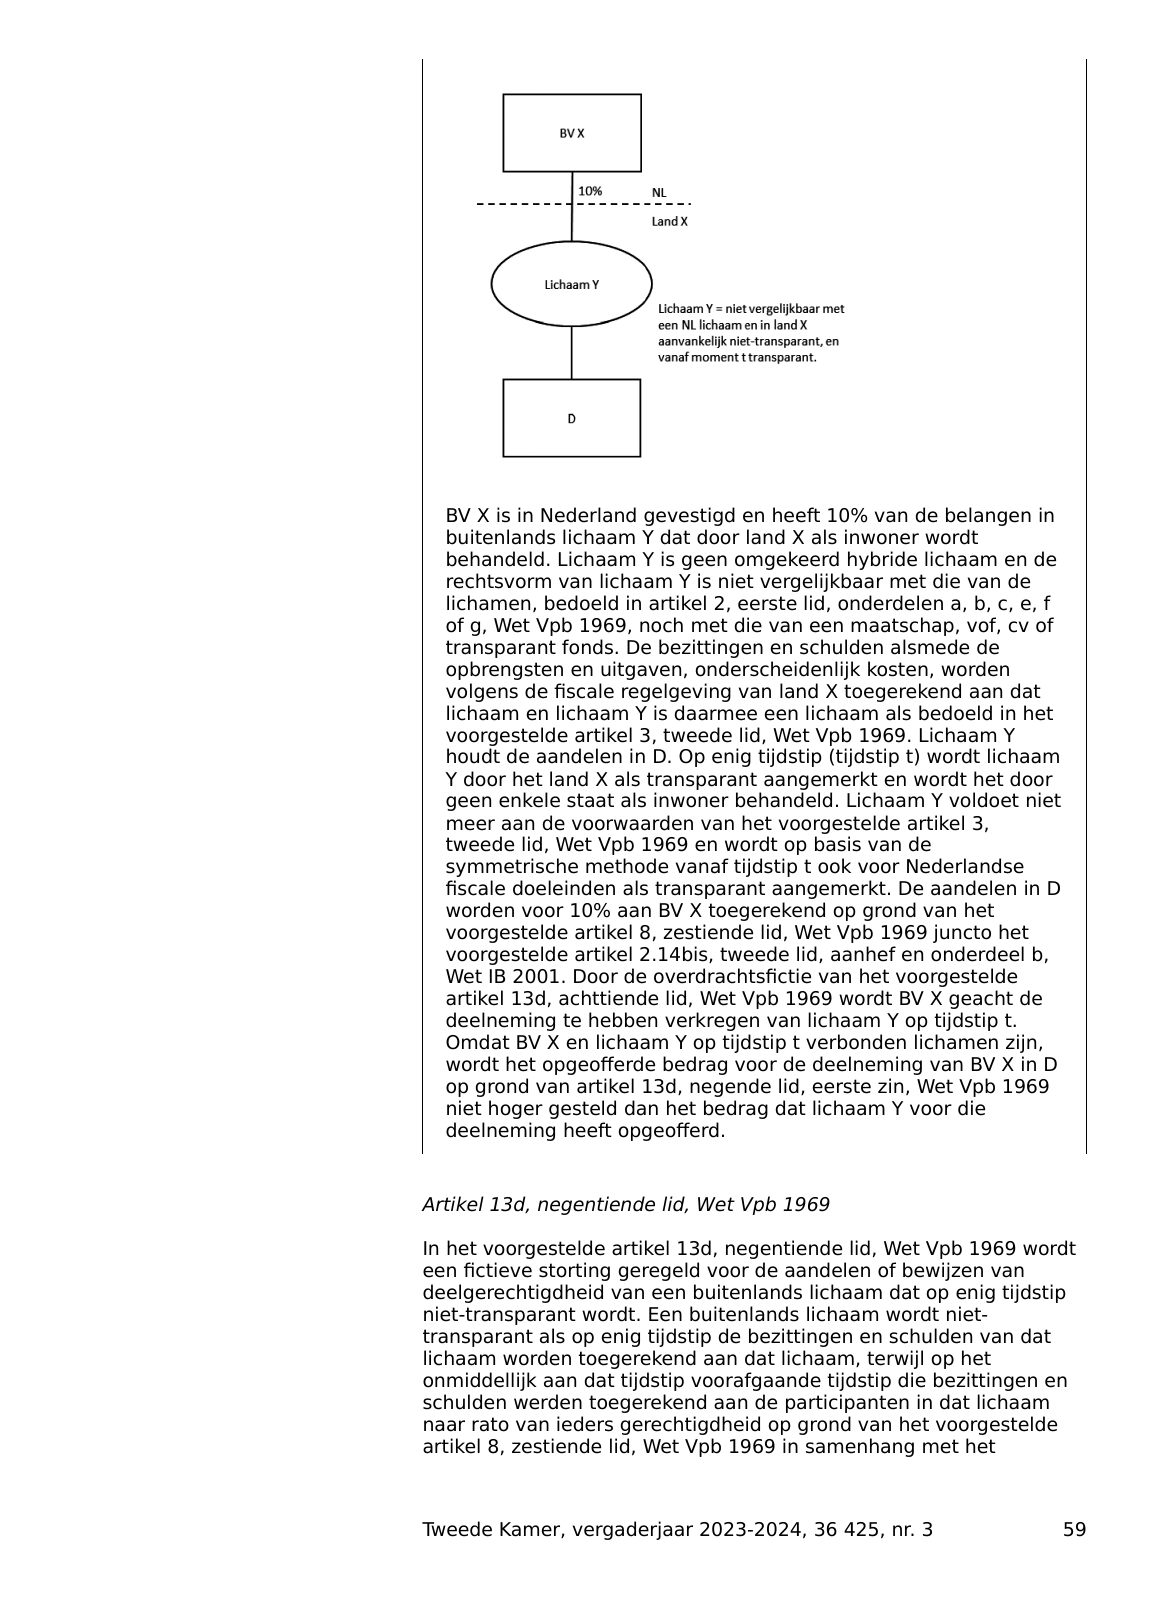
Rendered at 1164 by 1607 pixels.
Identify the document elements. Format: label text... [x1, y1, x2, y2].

subtitle Artikel 13d, negentiende lid, Wet Vpb 1969 [422, 1194, 1087, 1216]
table_header BV X is in Nederland gevestigd en heeft 10% van de belangen in buitenlands lichaam Y dat door land X als inwoner wordt behandeld. Lichaam Y is geen omgekeerd hybride lichaam en de rechtsvorm van lichaam Y is niet vergelijkbaar met die van de lichamen, bedoeld in artikel 2, eerste lid, onderdelen a, b, c, e, f of g, Wet Vpb 1969, noch met die van een maatschap, vof, cv of transparant fonds. De bezittingen en schulden alsmede de opbrengsten en uitgaven, onderscheidenlijk kosten, worden volgens de fiscale regelgeving van land X toegerekend aan dat lichaam en lichaam Y is daarmee een lichaam als bedoeld in het voorgestelde artikel 3, tweede lid, Wet Vpb 1969. Lichaam Y houdt de aandelen in D. Op enig tijdstip (tijdstip t) wordt lichaam Y door het land X als transparant aangemerkt en wordt het door geen enkele staat als inwoner behandeld. Lichaam Y voldoet niet meer aan de voorwaarden van het voorgestelde artikel 3, tweede lid, Wet Vpb 1969 en wordt op basis van de symmetrische methode vanaf tijdstip t ook voor Nederlandse fiscale doeleinden als transparant aangemerkt. De aandelen in D worden voor 10% aan BV X toegerekend op grond van het voorgestelde artikel 8, zestiende lid, Wet Vpb 1969 juncto het voorgestelde artikel 2.14bis, tweede lid, aanhef en onderdeel b, Wet IB 2001. Door de overdrachtsfictie van het voorgestelde artikel 13d, achttiende lid, Wet Vpb 1969 wordt BV X geacht de deelneming te hebben verkregen van lichaam Y op tijdstip t. Omdat BV X en lichaam Y op tijdstip t verbonden lichamen zijn, wordt het opgeofferde bedrag voor de deelneming van BV X in D op grond van artikel 13d, negende lid, eerste zin, Wet Vpb 1969 niet hoger gesteld dan het bedrag dat lichaam Y voor die deelneming heeft opgeofferd. [423, 59, 1086, 1154]
text In het voorgestelde artikel 13d, negentiende lid, Wet Vpb 1969 wordt een fictieve storting geregeld voor de aandelen of bewijzen van deelgerechtigdheid van een buitenlands lichaam dat op enig tijdstip niet-transparant wordt. Een buitenlands lichaam wordt niet-transparant als op enig tijdstip de bezittingen en schulden van dat lichaam worden toegerekend aan dat lichaam, terwijl op het onmiddellijk aan dat tijdstip voorafgaande tijdstip die bezittingen en schulden werden toegerekend aan de participanten in dat lichaam naar rato van ieders gerechtigdheid op grond van het voorgestelde artikel 8, zestiende lid, Wet Vpb 1969 in samenhang met het [422, 1238, 1087, 1458]
picture [445, 93, 847, 460]
